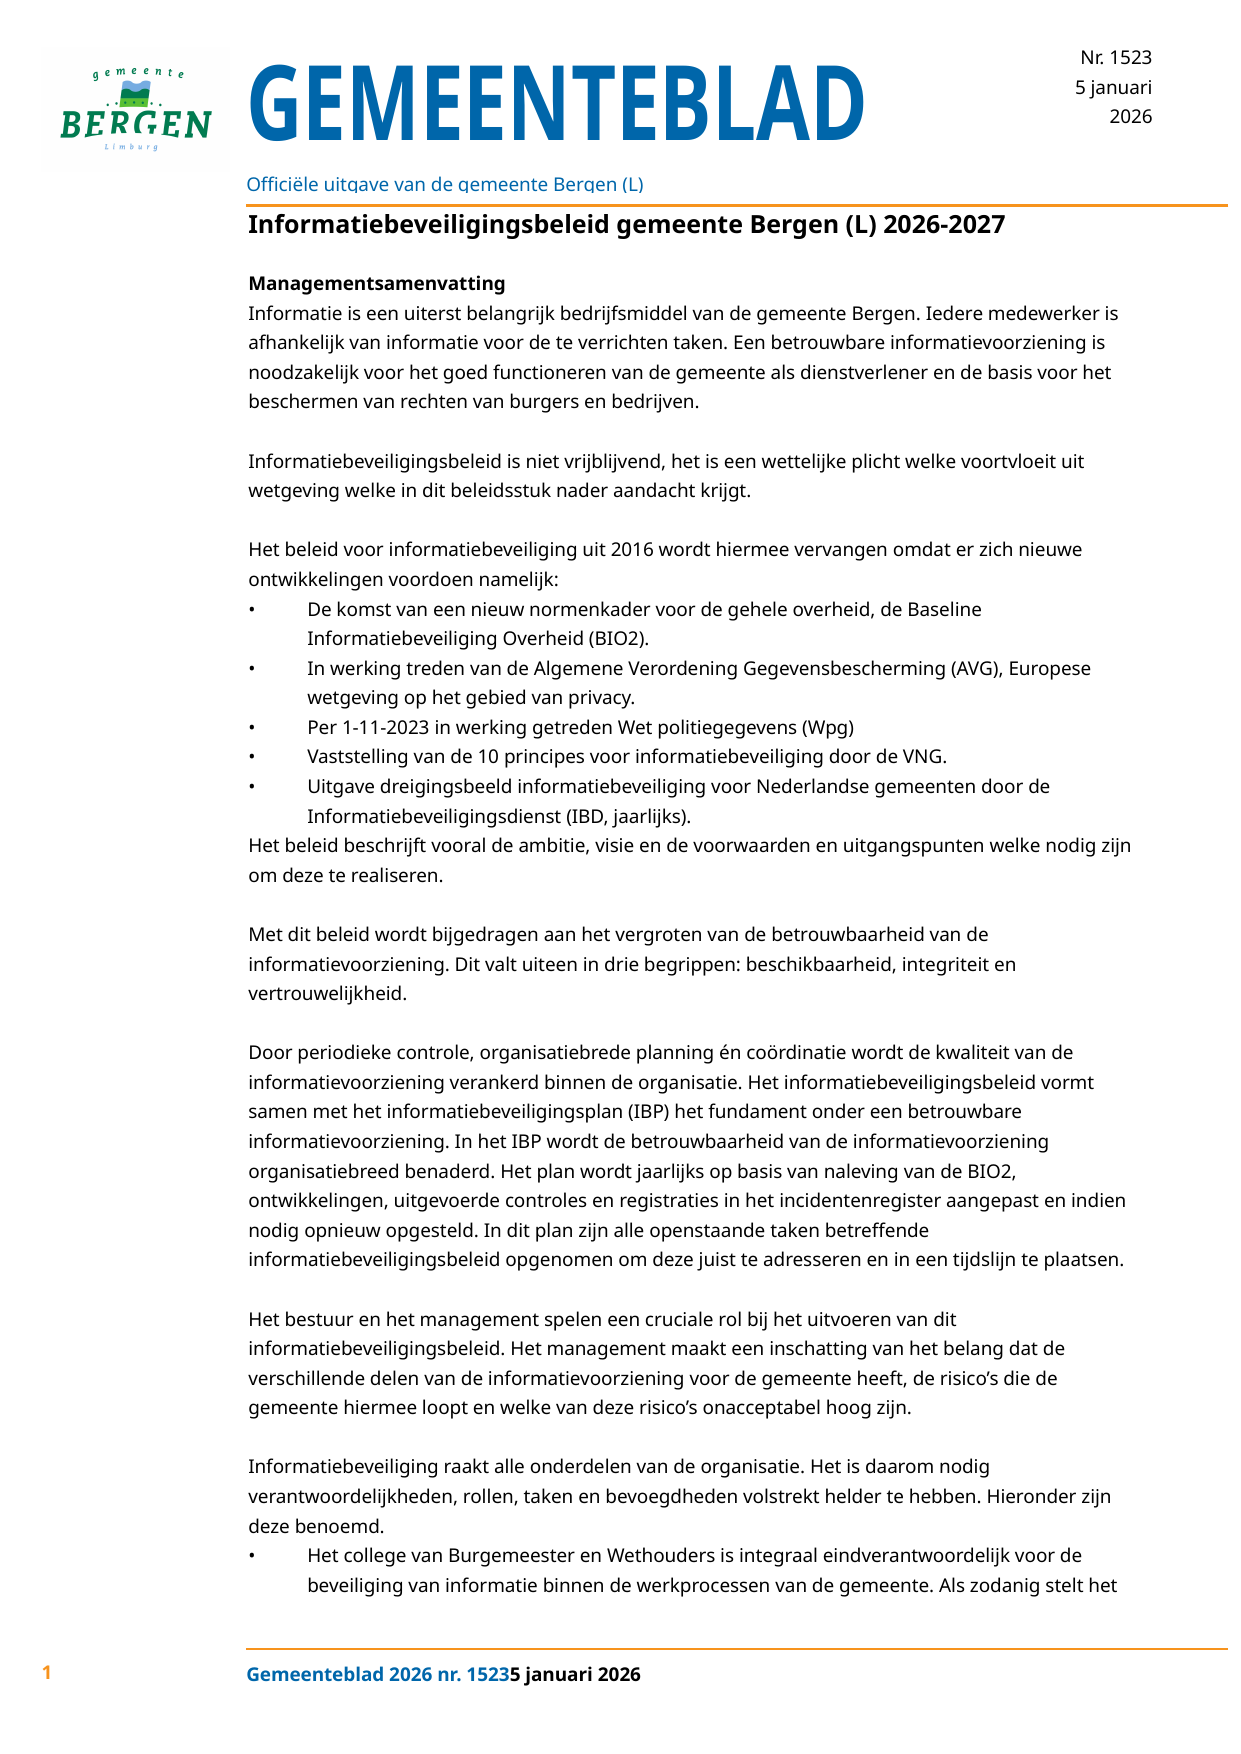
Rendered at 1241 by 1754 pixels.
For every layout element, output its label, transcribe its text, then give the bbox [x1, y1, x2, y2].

text Het bestuur en het management spelen een cruciale rol bij het uitvoeren van dit informatiebeveiligingsbeleid. Het management maakt een inschatting van het belang dat de verschillende delen van de informatievoorziening voor de gemeente heeft, de risico’s die de gemeente hiermee loopt en welke van deze risico’s onacceptabel hoog zijn. [248, 1306, 1152, 1420]
list Per 1-11-2023 in werking getreden Wet politiegegevens (Wpg) [248, 714, 1152, 740]
text Het beleid voor informatiebeveiliging uit 2016 wordt hiermee vervangen omdat er zich nieuwe ontwikkelingen voordoen namelijk: [248, 537, 1152, 592]
list In werking treden van de Algemene Verordening Gegevensbescherming (AVG), Europese wetgeving op het gebied van privacy. [248, 655, 1152, 710]
text Managementsamenvatting [248, 270, 1152, 296]
list De komst van een nieuw normenkader voor de gehele overheid, de Baseline Informatiebeveiliging Overheid (BIO2). [248, 596, 1152, 651]
text Informatiebeveiligingsbeleid gemeente Bergen (L) 2026-2027 [248, 207, 1152, 241]
list Het college van Burgemeester en Wethouders is integraal eindverantwoordelijk voor de beveiliging van informatie binnen de werkprocessen van de gemeente. Als zodanig stelt het [248, 1542, 1152, 1598]
list Vaststelling van de 10 principes voor informatiebeveiliging door de VNG. [248, 744, 1152, 769]
text Informatie is een uiterst belangrijk bedrijfsmiddel van de gemeente Bergen. Iedere medewerker is afhankelijk van informatie voor de te verrichten taken. Een betrouwbare informatievoorziening is noodzakelijk voor het goed functioneren van de gemeente als dienstverlener en de basis voor het beschermen van rechten van burgers en bedrijven. [248, 300, 1152, 414]
text Het beleid beschrijft vooral de ambitie, visie en de voorwaarden en uitgangspunten welke nodig zijn om deze te realiseren. [248, 832, 1152, 888]
text Met dit beleid wordt bijgedragen aan het vergroten van de betrouwbaarheid van de informatievoorziening. Dit valt uiteen in drie begrippen: beschikbaarheid, integriteit en vertrouwelijkheid. [248, 921, 1152, 1006]
text Door periodieke controle, organisatiebrede planning én coördinatie wordt de kwaliteit van de informatievoorziening verankerd binnen de organisatie. Het informatiebeveiligingsbeleid vormt samen met het informatiebeveiligingsplan (IBP) het fundament onder een betrouwbare informatievoorziening. In het IBP wordt de betrouwbaarheid van de informatievoorziening organisatiebreed benaderd. Het plan wordt jaarlijks op basis van naleving van de BIO2, ontwikkelingen, uitgevoerde controles en registraties in het incidentenregister aangepast en indien nodig opnieuw opgesteld. In dit plan zijn alle openstaande taken betreffende informatiebeveiligingsbeleid opgenomen om deze juist te adresseren en in een tijdslijn te plaatsen. [248, 1039, 1152, 1272]
text Informatiebeveiligingsbeleid is niet vrijblijvend, het is een wettelijke plicht welke voortvloeit uit wetgeving welke in dit beleidsstuk nader aandacht krijgt. [248, 448, 1152, 503]
list Uitgave dreigingsbeeld informatiebeveiliging voor Nederlandse gemeenten door de Informatiebeveiligingsdienst (IBD, jaarlijks). [248, 773, 1152, 828]
picture [41, 47, 231, 172]
text Informatiebeveiliging raakt alle onderdelen van de organisatie. Het is daarom nodig verantwoordelijkheden, rollen, taken en bevoegdheden volstrekt helder te hebben. Hieronder zijn deze benoemd. [248, 1454, 1152, 1538]
